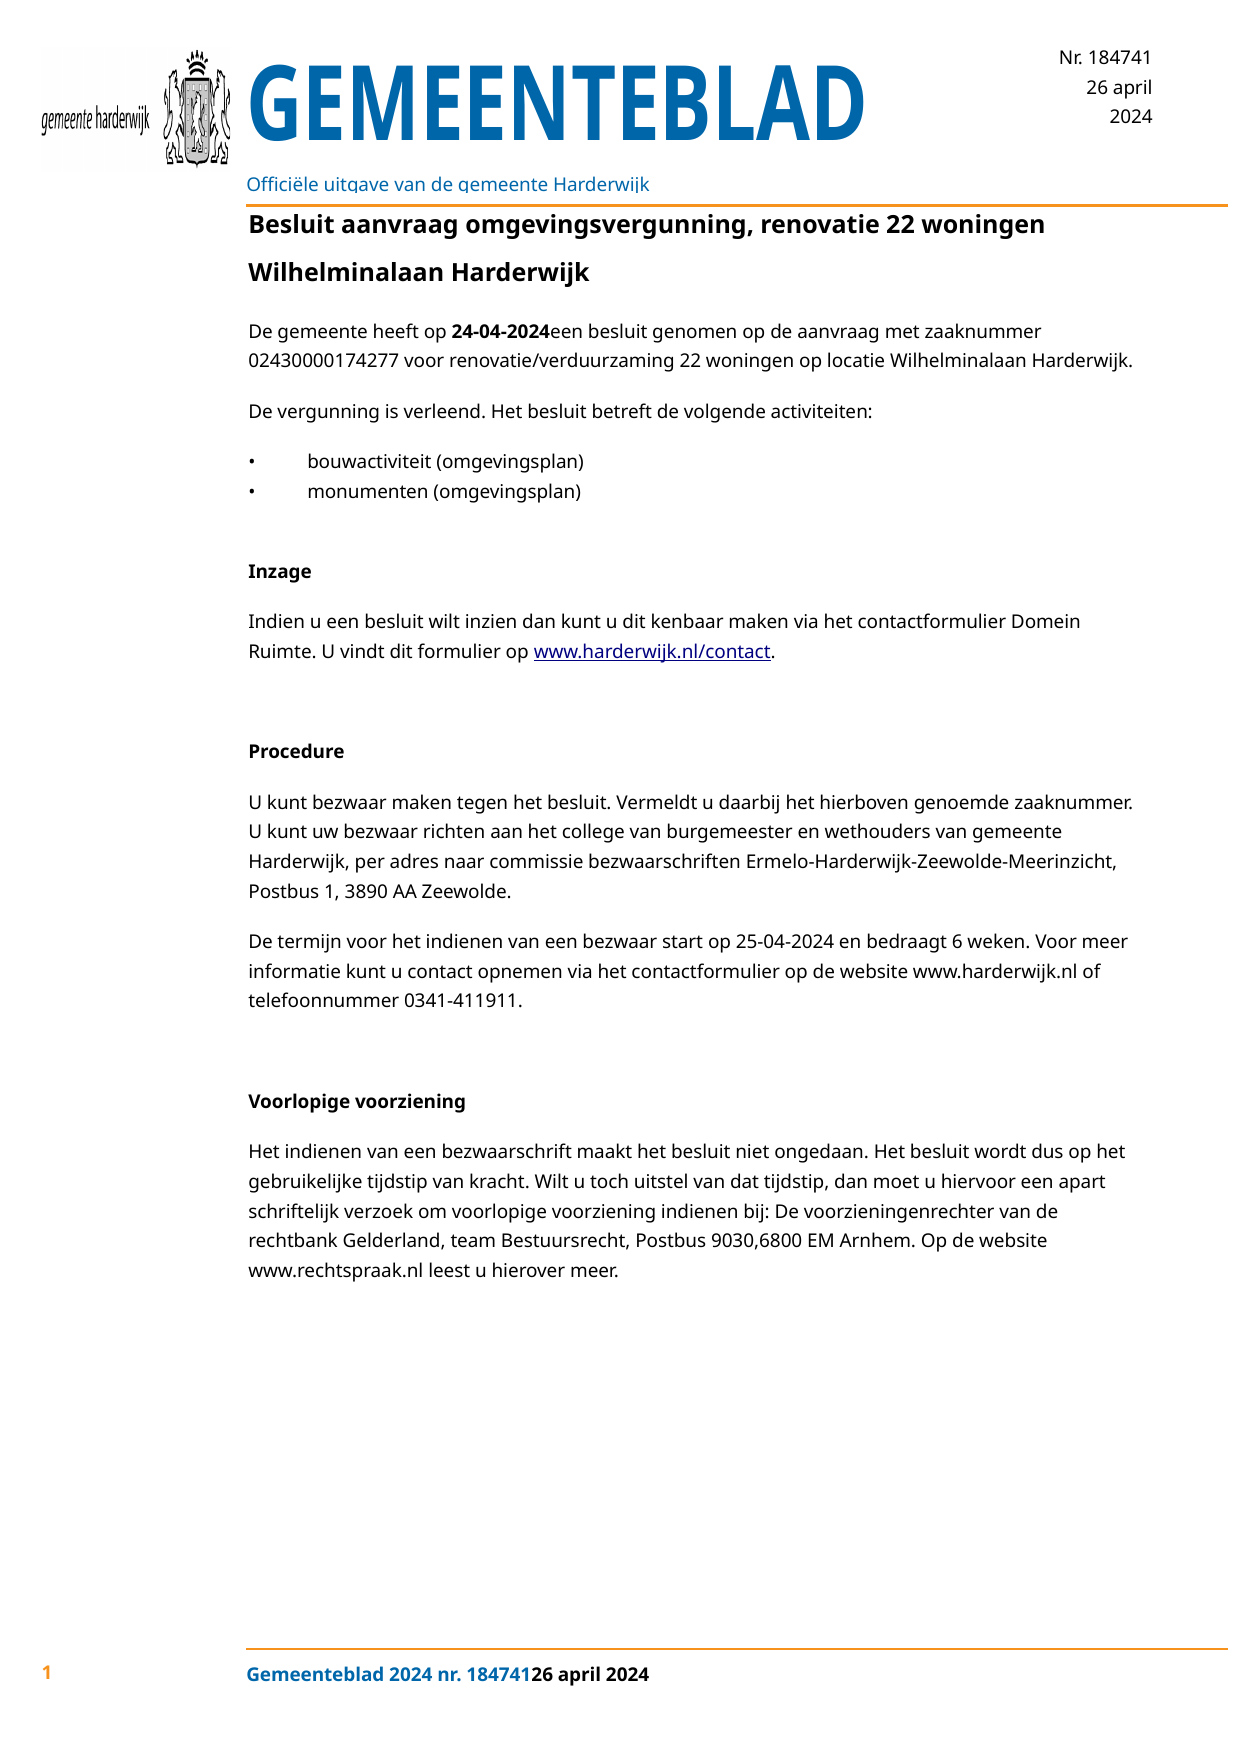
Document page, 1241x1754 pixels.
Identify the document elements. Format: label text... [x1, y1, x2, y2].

text Procedure [248, 739, 1152, 764]
list monumenten (omgevingsplan) [248, 478, 1152, 504]
text Besluit aanvraag omgevingsvergunning, renovatie 22 woningen Wilhelminalaan Harderwijk [248, 207, 1152, 288]
text De vergunning is verleend. Het besluit betreft de volgende activiteiten: [248, 398, 1152, 424]
text Voorlopige voorziening [248, 1088, 1152, 1114]
picture [41, 47, 231, 172]
text De gemeente heeft op 24-04-2024een besluit genomen op de aanvraag met zaaknummer 02430000174277 voor renovatie/verduurzaming 22 woningen op locatie Wilhelminalaan Harderwijk. [248, 318, 1152, 373]
text De termijn voor het indienen van een bezwaar start op 25-04-2024 en bedraagt 6 weken. Voor meer informatie kunt u contact opnemen via het contactformulier op de website www.harderwijk.nl of telefoonnummer 0341-411911. [248, 928, 1152, 1013]
text Het indienen van een bezwaarschrift maakt het besluit niet ongedaan. Het besluit wordt dus op het gebruikelijke tijdstip van kracht. Wilt u toch uitstel van dat tijdstip, dan moet u hiervoor een apart schriftelijk verzoek om voorlopige voorziening indienen bij: De voorzieningenrechter van de rechtbank Gelderland, team Bestuursrecht, Postbus 9030,6800 EM Arnhem. Op de website www.rechtspraak.nl leest u hierover meer. [248, 1139, 1152, 1283]
text Inzage [248, 558, 1152, 584]
text U kunt bezwaar maken tegen het besluit. Vermeldt u daarbij het hierboven genoemde zaaknummer. U kunt uw bezwaar richten aan het college van burgemeester en wethouders van gemeente Harderwijk, per adres naar commissie bezwaarschriften Ermelo-Harderwijk-Zeewolde-Meerinzicht, Postbus 1, 3890 AA Zeewolde. [248, 789, 1152, 904]
text Indien u een besluit wilt inzien dan kunt u dit kenbaar maken via het contactformulier Domein Ruimte. U vindt dit formulier op www.harderwijk.nl/contact. [248, 608, 1152, 664]
list bouwactiviteit (omgevingsplan) [248, 448, 1152, 474]
